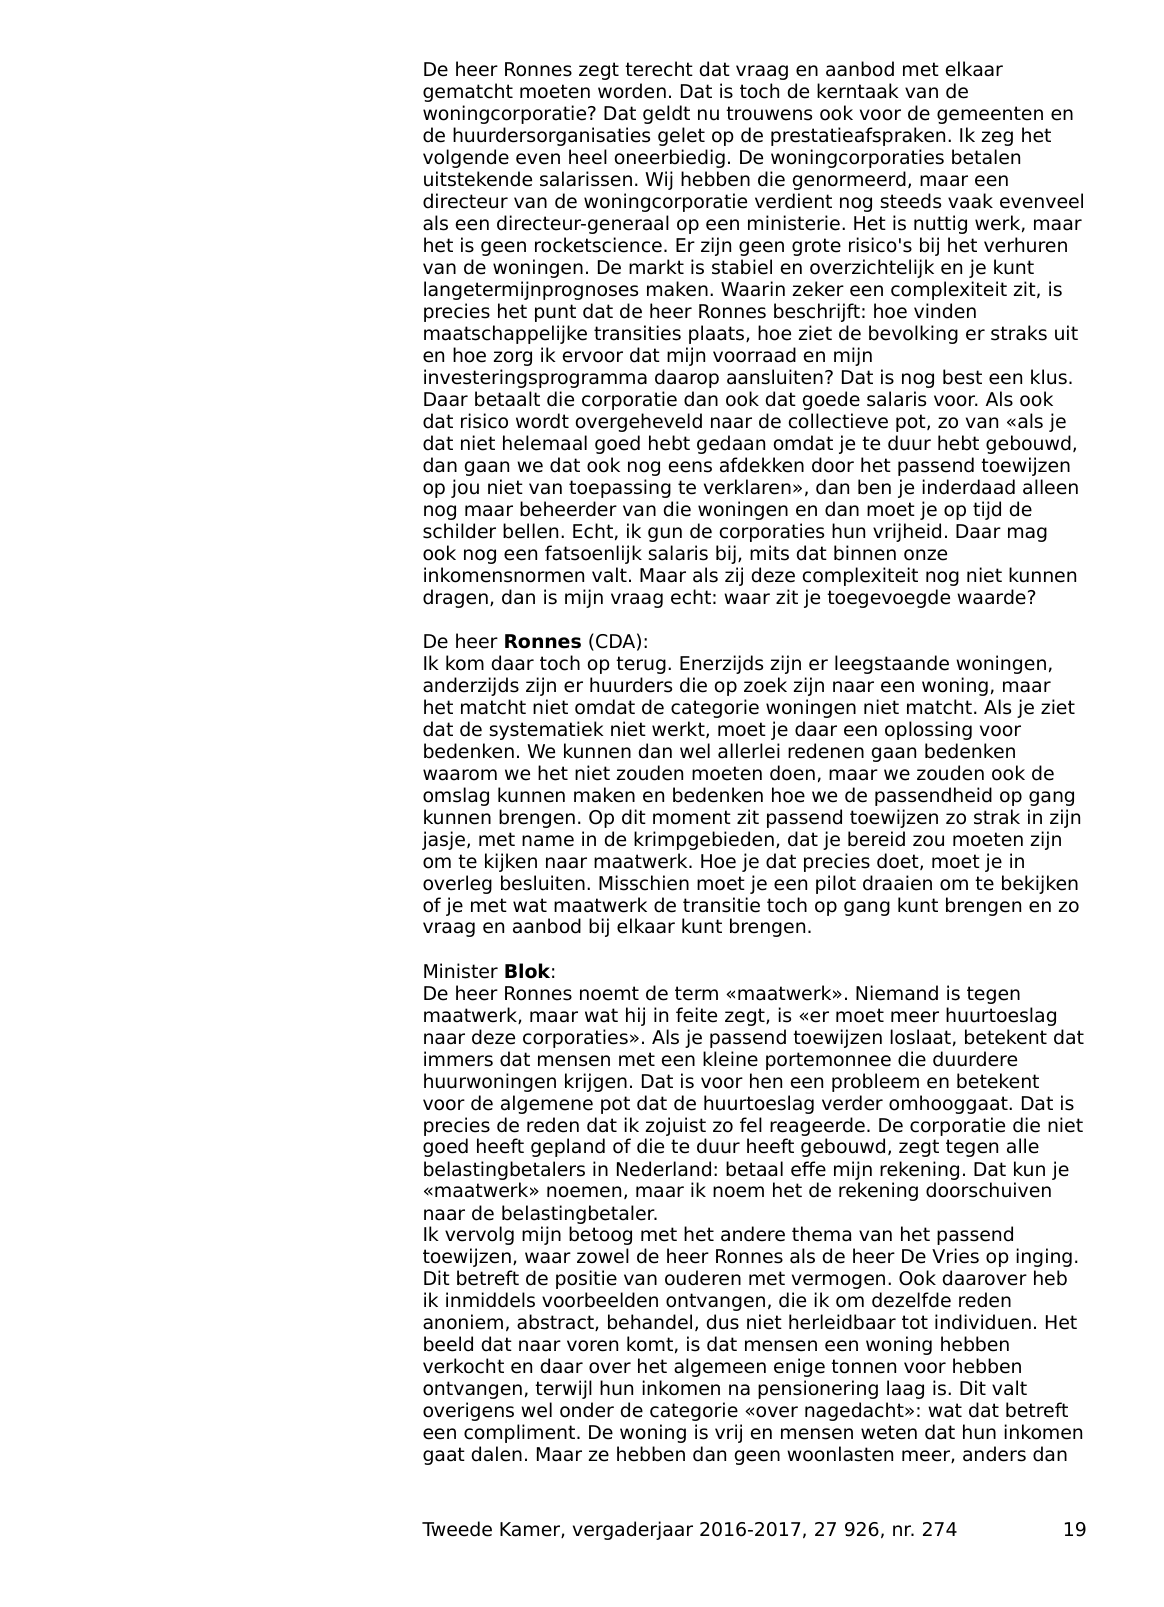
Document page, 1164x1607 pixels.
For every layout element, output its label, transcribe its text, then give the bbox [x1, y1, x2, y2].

text De heer Ronnes noemt de term «maatwerk». Niemand is tegen maatwerk, maar wat hij in feite zegt, is «er moet meer huurtoeslag naar deze corporaties». Als je passend toewijzen loslaat, betekent dat immers dat mensen met een kleine portemonnee die duurdere huurwoningen krijgen. Dat is voor hen een probleem en betekent voor de algemene pot dat de huurtoeslag verder omhooggaat. Dat is precies de reden dat ik zojuist zo fel reageerde. De corporatie die niet goed heeft gepland of die te duur heeft gebouwd, zegt tegen alle belastingbetalers in Nederland: betaal effe mijn rekening. Dat kun je «maatwerk» noemen, maar ik noem het de rekening doorschuiven naar de belastingbetaler. [422, 983, 1087, 1224]
text Minister Blok: [422, 961, 1087, 983]
text Ik kom daar toch op terug. Enerzijds zijn er leegstaande woningen, anderzijds zijn er huurders die op zoek zijn naar een woning, maar het matcht niet omdat de categorie woningen niet matcht. Als je ziet dat de systematiek niet werkt, moet je daar een oplossing voor bedenken. We kunnen dan wel allerlei redenen gaan bedenken waarom we het niet zouden moeten doen, maar we zouden ook de omslag kunnen maken en bedenken hoe we de passendheid op gang kunnen brengen. Op dit moment zit passend toewijzen zo strak in zijn jasje, met name in de krimpgebieden, dat je bereid zou moeten zijn om te kijken naar maatwerk. Hoe je dat precies doet, moet je in overleg besluiten. Misschien moet je een pilot draaien om te bekijken of je met wat maatwerk de transitie toch op gang kunt brengen en zo vraag en aanbod bij elkaar kunt brengen. [422, 653, 1087, 938]
text Ik vervolg mijn betoog met het andere thema van het passend toewijzen, waar zowel de heer Ronnes als de heer De Vries op inging. Dit betreft de positie van ouderen met vermogen. Ook daarover heb ik inmiddels voorbeelden ontvangen, die ik om dezelfde reden anoniem, abstract, behandel, dus niet herleidbaar tot individuen. Het beeld dat naar voren komt, is dat mensen een woning hebben verkocht en daar over het algemeen enige tonnen voor hebben ontvangen, terwijl hun inkomen na pensionering laag is. Dit valt overigens wel onder de categorie «over nagedacht»: wat dat betreft een compliment. De woning is vrij en mensen weten dat hun inkomen gaat dalen. Maar ze hebben dan geen woonlasten meer, anders dan [422, 1224, 1087, 1466]
text De heer Ronnes zegt terecht dat vraag en aanbod met elkaar gematcht moeten worden. Dat is toch de kerntaak van de woningcorporatie? Dat geldt nu trouwens ook voor de gemeenten en de huurdersorganisaties gelet op de prestatieafspraken. Ik zeg het volgende even heel oneerbiedig. De woningcorporaties betalen uitstekende salarissen. Wij hebben die genormeerd, maar een directeur van de woningcorporatie verdient nog steeds vaak evenveel als een directeur-generaal op een ministerie. Het is nuttig werk, maar het is geen rocketscience. Er zijn geen grote risico's bij het verhuren van de woningen. De markt is stabiel en overzichtelijk en je kunt langetermijnprognoses maken. Waarin zeker een complexiteit zit, is precies het punt dat de heer Ronnes beschrijft: hoe vinden maatschappelijke transities plaats, hoe ziet de bevolking er straks uit en hoe zorg ik ervoor dat mijn voorraad en mijn investeringsprogramma daarop aansluiten? Dat is nog best een klus. Daar betaalt die corporatie dan ook dat goede salaris voor. Als ook dat risico wordt overgeheveld naar de collectieve pot, zo van «als je dat niet helemaal goed hebt gedaan omdat je te duur hebt gebouwd, dan gaan we dat ook nog eens afdekken door het passend toewijzen op jou niet van toepassing te verklaren», dan ben je inderdaad alleen nog maar beheerder van die woningen en dan moet je op tijd de schilder bellen. Echt, ik gun de corporaties hun vrijheid. Daar mag ook nog een fatsoenlijk salaris bij, mits dat binnen onze inkomensnormen valt. Maar als zij deze complexiteit nog niet kunnen dragen, dan is mijn vraag echt: waar zit je toegevoegde waarde? [422, 59, 1087, 608]
text De heer Ronnes (CDA): [422, 631, 1087, 653]
